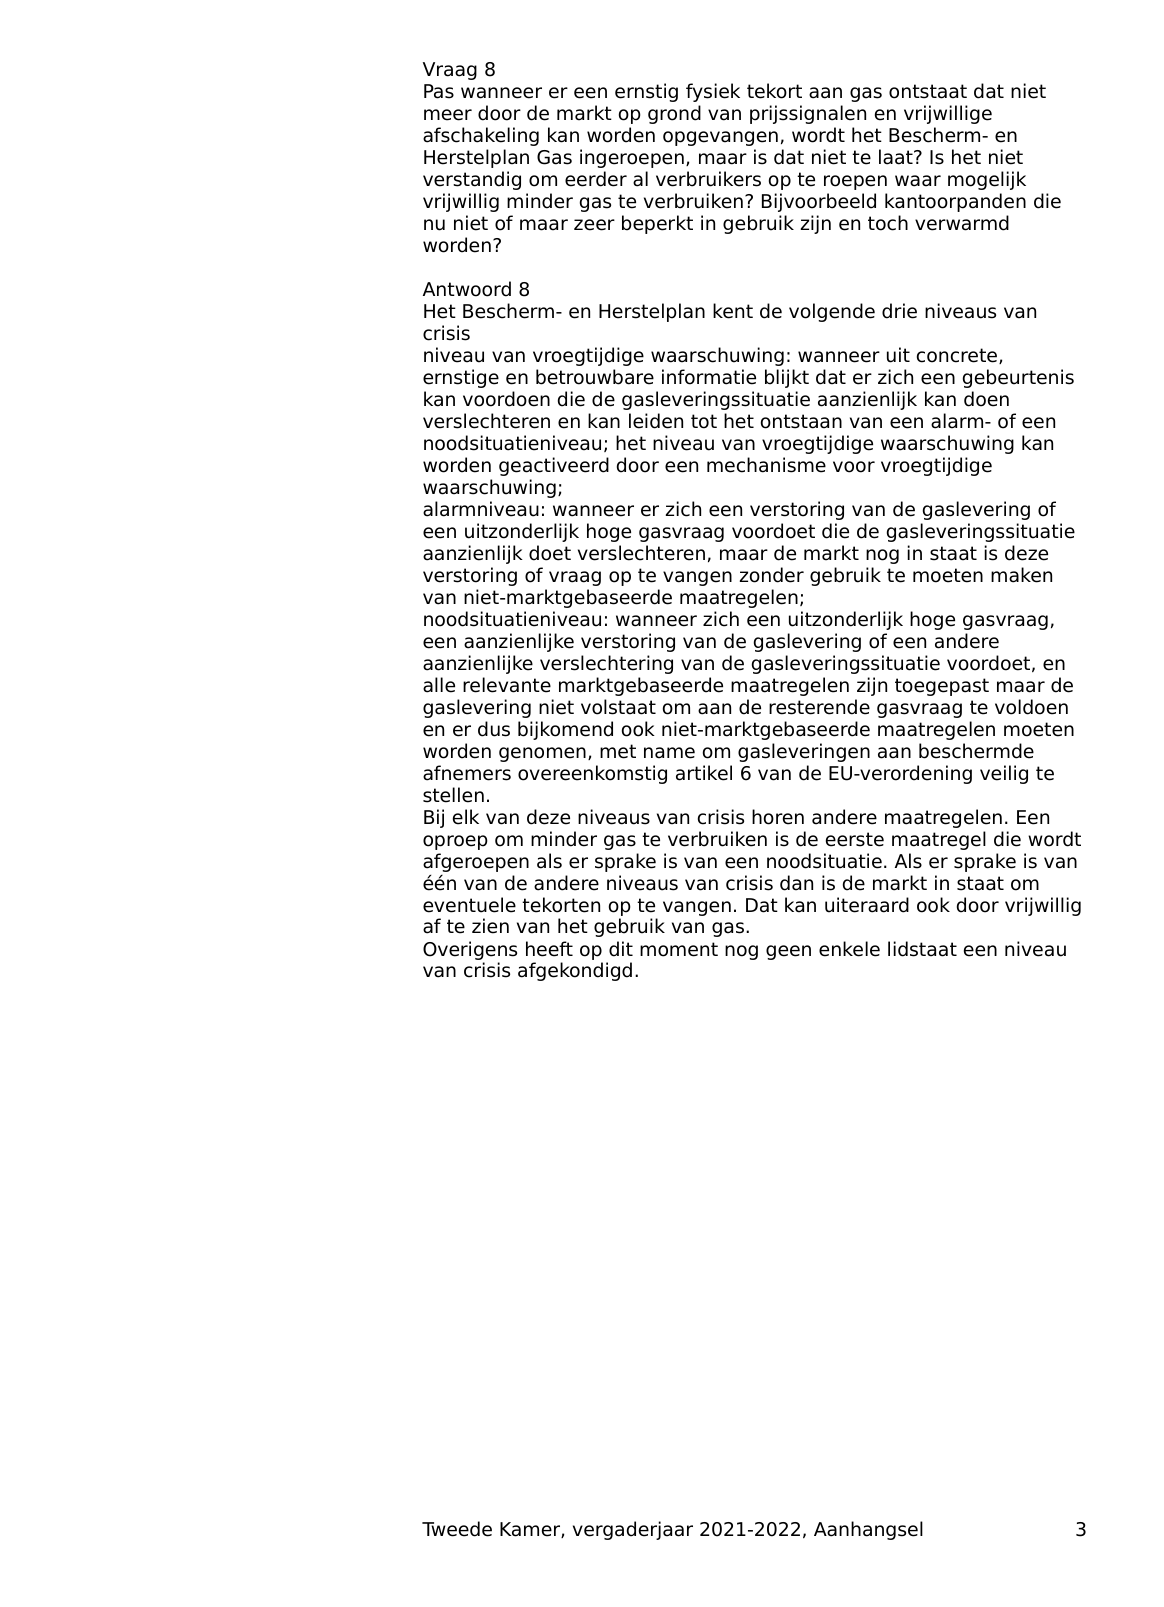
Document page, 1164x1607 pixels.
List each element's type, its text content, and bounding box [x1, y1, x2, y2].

text Het Bescherm- en Herstelplan kent de volgende drie niveaus van crisis [422, 301, 1087, 345]
text Pas wanneer er een ernstig fysiek tekort aan gas ontstaat dat niet meer door de markt op grond van prijssignalen en vrijwillige afschakeling kan worden opgevangen, wordt het Bescherm- en Herstelplan Gas ingeroepen, maar is dat niet te laat? Is het niet verstandig om eerder al verbruikers op te roepen waar mogelijk vrijwillig minder gas te verbruiken? Bijvoorbeeld kantoorpanden die nu niet of maar zeer beperkt in gebruik zijn en toch verwarmd worden? [422, 81, 1087, 257]
text Vraag 8 [422, 59, 1087, 81]
text Overigens heeft op dit moment nog geen enkele lidstaat een niveau van crisis afgekondigd. [422, 938, 1087, 982]
text Bij elk van deze niveaus van crisis horen andere maatregelen. Een oproep om minder gas te verbruiken is de eerste maatregel die wordt afgeroepen als er sprake is van een noodsituatie. Als er sprake is van één van de andere niveaus van crisis dan is de markt in staat om eventuele tekorten op te vangen. Dat kan uiteraard ook door vrijwillig af te zien van het gebruik van gas. [422, 807, 1087, 938]
text noodsituatieniveau: wanneer zich een uitzonderlijk hoge gasvraag, een aanzienlijke verstoring van de gaslevering of een andere aanzienlijke verslechtering van de gasleveringssituatie voordoet, en alle relevante marktgebaseerde maatregelen zijn toegepast maar de gaslevering niet volstaat om aan de resterende gasvraag te voldoen en er dus bijkomend ook niet-marktgebaseerde maatregelen moeten worden genomen, met name om gasleveringen aan beschermde afnemers overeenkomstig artikel 6 van de EU-verordening veilig te stellen. [422, 609, 1087, 807]
text Antwoord 8 [422, 279, 1087, 301]
text alarmniveau: wanneer er zich een verstoring van de gaslevering of een uitzonderlijk hoge gasvraag voordoet die de gasleveringssituatie aanzienlijk doet verslechteren, maar de markt nog in staat is deze verstoring of vraag op te vangen zonder gebruik te moeten maken van niet-marktgebaseerde maatregelen; [422, 499, 1087, 609]
text niveau van vroegtijdige waarschuwing: wanneer uit concrete, ernstige en betrouwbare informatie blijkt dat er zich een gebeurtenis kan voordoen die de gasleveringssituatie aanzienlijk kan doen verslechteren en kan leiden tot het ontstaan van een alarm- of een noodsituatieniveau; het niveau van vroegtijdige waarschuwing kan worden geactiveerd door een mechanisme voor vroegtijdige waarschuwing; [422, 345, 1087, 499]
